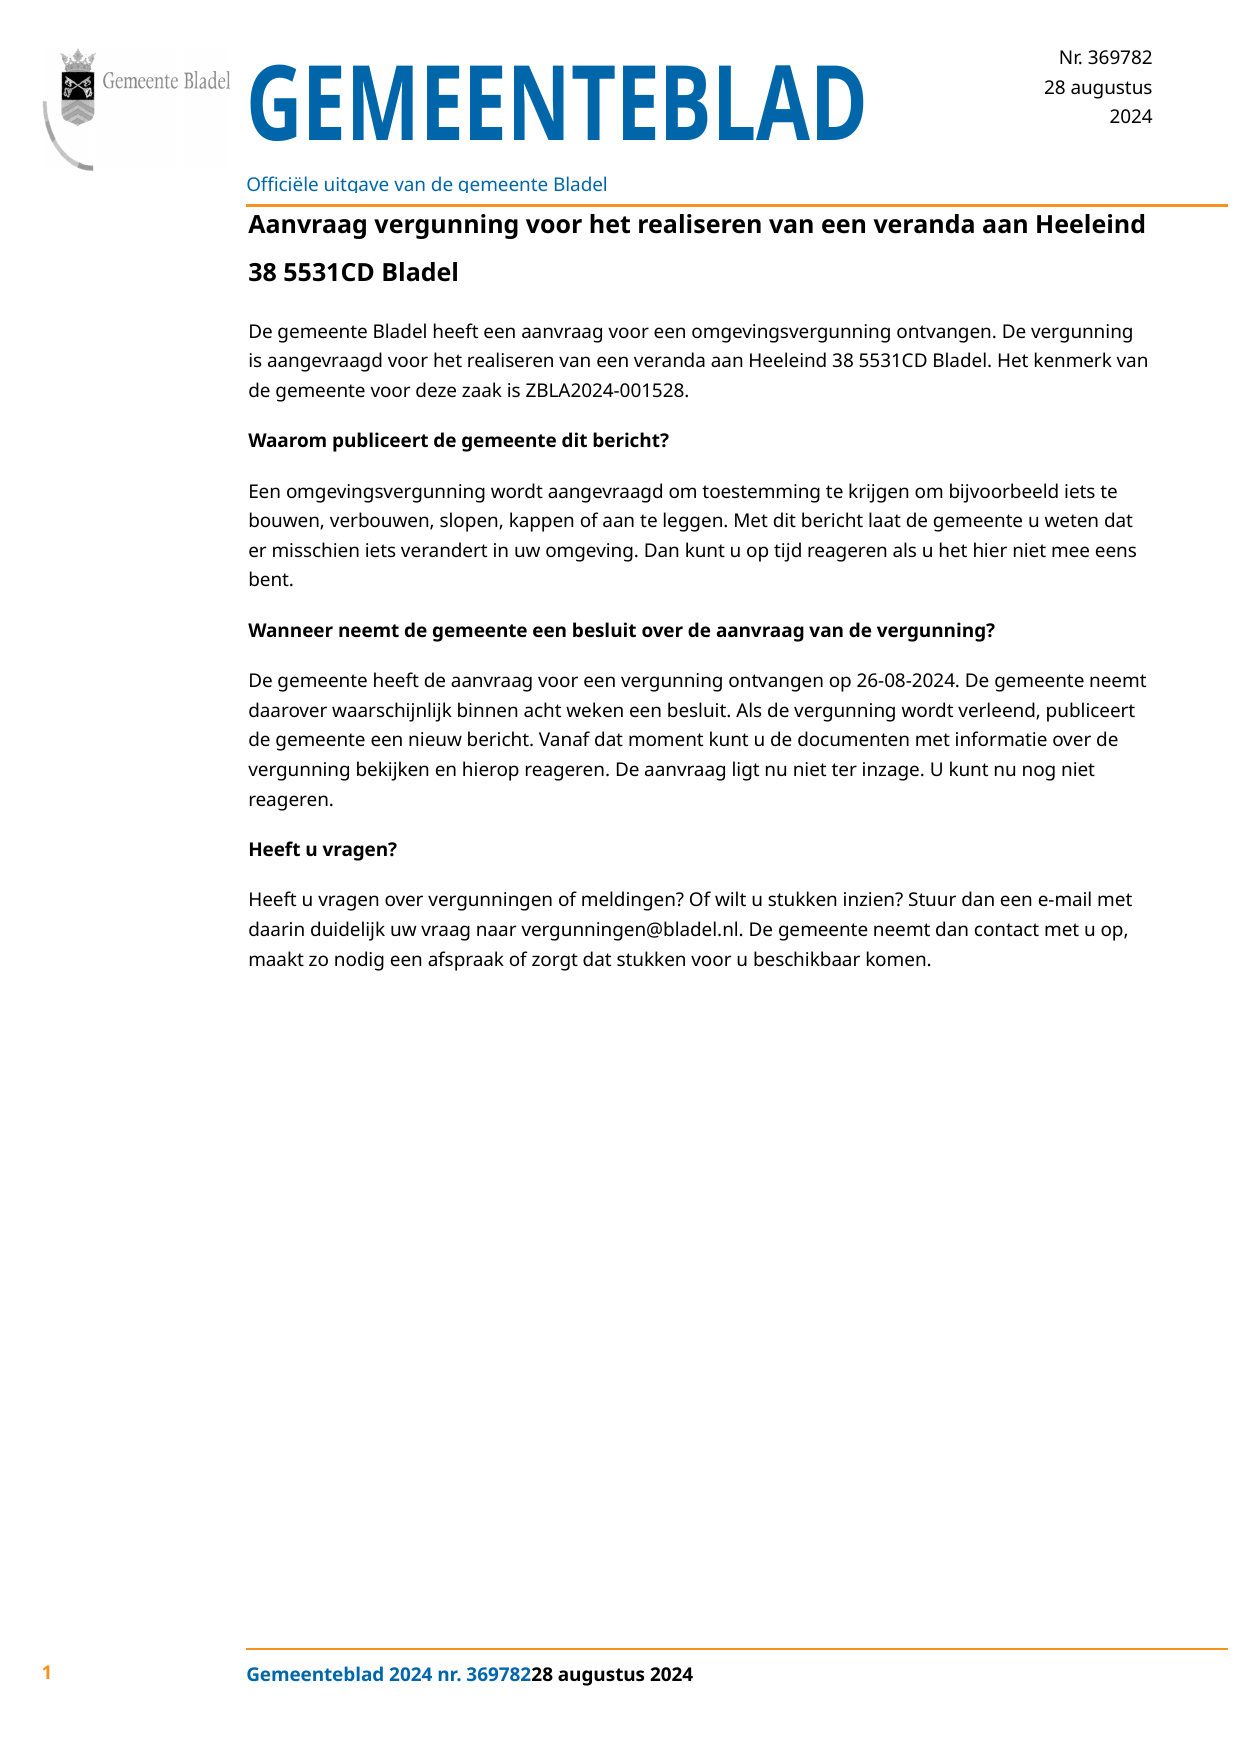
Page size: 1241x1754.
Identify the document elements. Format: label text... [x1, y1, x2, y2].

text Heeft u vragen? [248, 836, 1152, 862]
text De gemeente heeft de aanvraag voor een vergunning ontvangen op 26-08-2024. De gemeente neemt daarover waarschijnlijk binnen acht weken een besluit. Als de vergunning wordt verleend, publiceert de gemeente een nieuw bericht. Vanaf dat moment kunt u de documenten met informatie over de vergunning bekijken en hierop reageren. De aanvraag ligt nu niet ter inzage. U kunt nu nog niet reageren. [248, 667, 1152, 812]
text Een omgevingsvergunning wordt aangevraagd om toestemming te krijgen om bijvoorbeeld iets te bouwen, verbouwen, slopen, kappen of aan te leggen. Met dit bericht laat de gemeente u weten dat er misschien iets verandert in uw omgeving. Dan kunt u op tijd reageren als u het hier niet mee eens bent. [248, 478, 1152, 592]
text Waarom publiceert de gemeente dit bericht? [248, 427, 1152, 453]
text De gemeente Bladel heeft een aanvraag voor een omgevingsvergunning ontvangen. De vergunning is aangevraagd voor het realiseren van een veranda aan Heeleind 38 5531CD Bladel. Het kenmerk van de gemeente voor deze zaak is ZBLA2024-001528. [248, 318, 1152, 403]
text Heeft u vragen over vergunningen of meldingen? Of wilt u stukken inzien? Stuur dan een e-mail met daarin duidelijk uw vraag naar vergunningen@bladel.nl. De gemeente neemt dan contact met u op, maakt zo nodig een afspraak of zorgt dat stukken voor u beschikbaar komen. [248, 887, 1152, 972]
picture [41, 47, 231, 172]
text Aanvraag vergunning voor het realiseren van een veranda aan Heeleind 38 5531CD Bladel [248, 207, 1152, 288]
text Wanneer neemt de gemeente een besluit over de aanvraag van de vergunning? [248, 617, 1152, 643]
